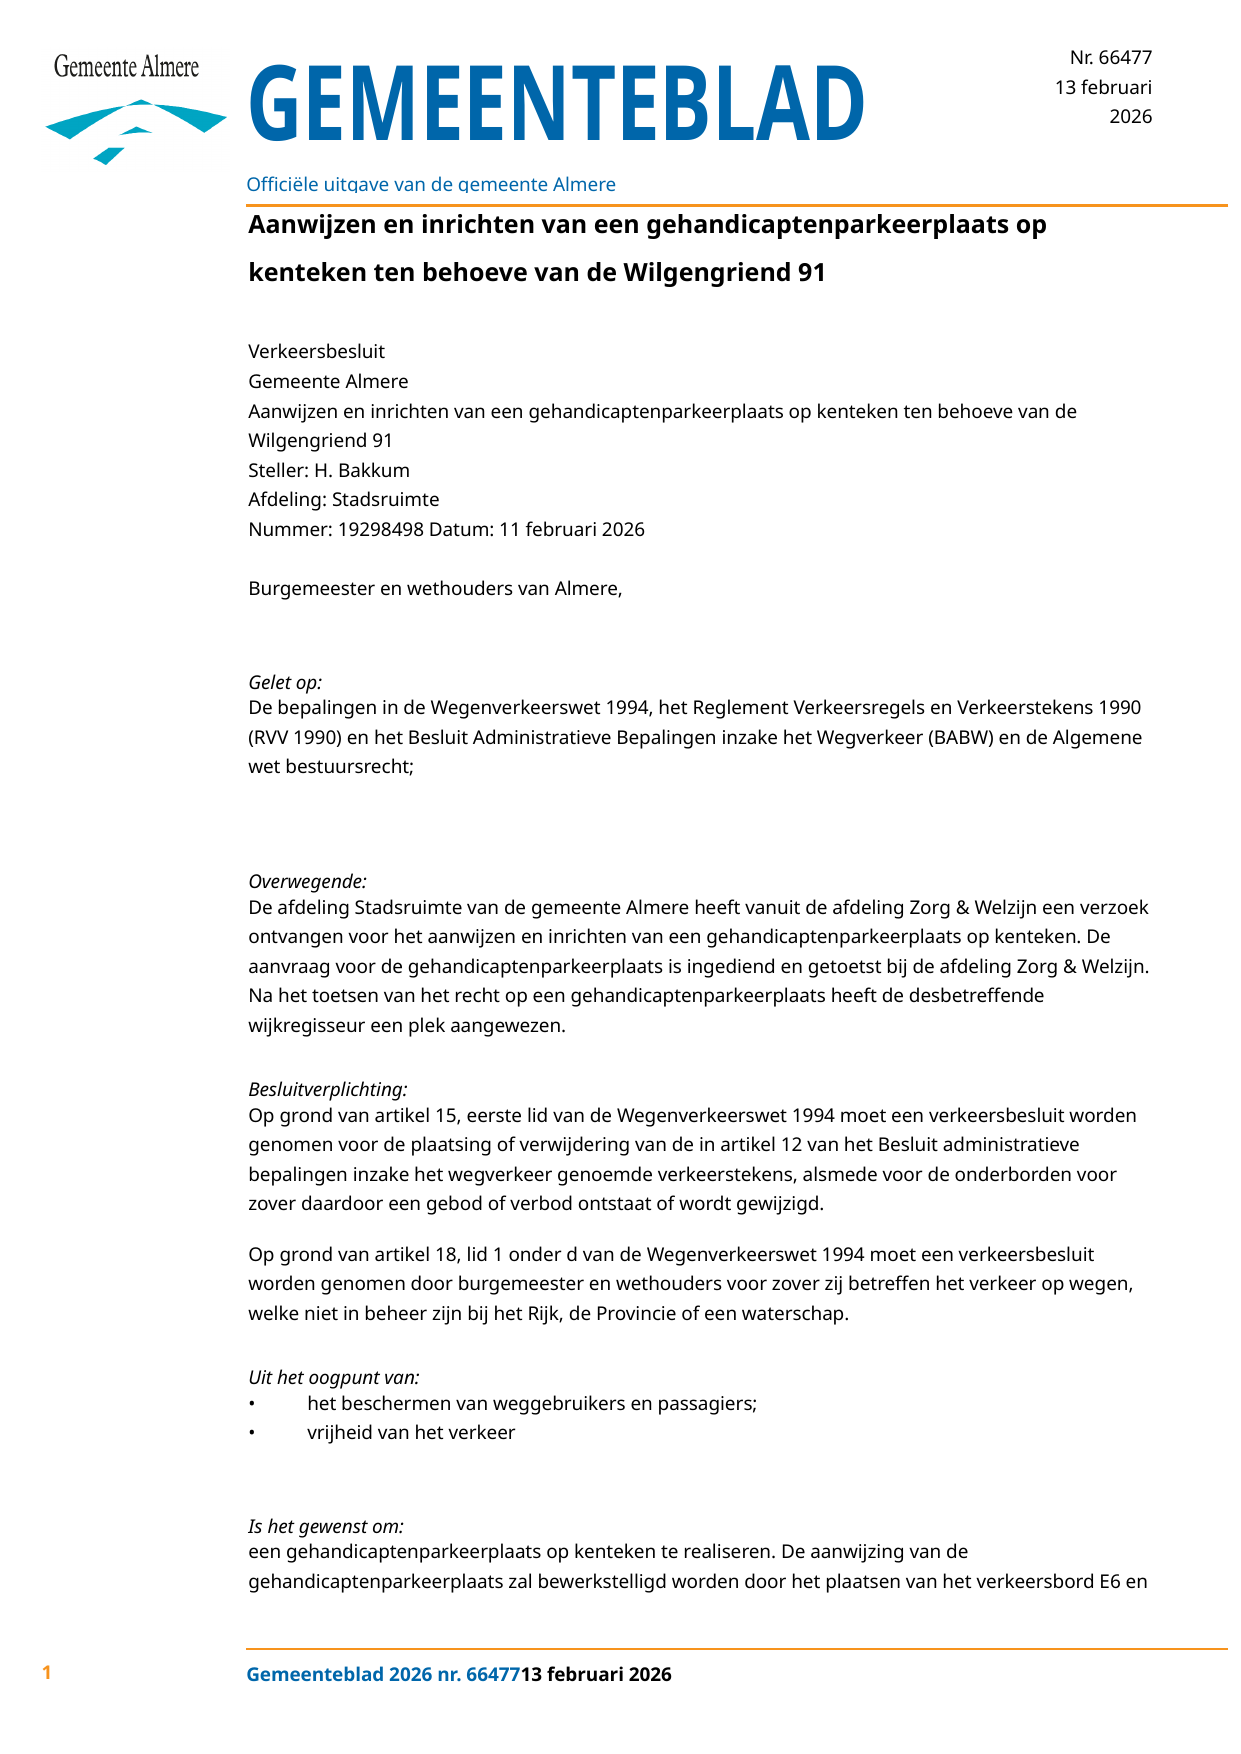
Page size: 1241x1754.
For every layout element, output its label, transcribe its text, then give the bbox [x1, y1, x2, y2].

text Afdeling: Stadsruimte [248, 487, 1152, 512]
list het beschermen van weggebruikers en passagiers; [248, 1390, 1152, 1416]
text Overwegende: [248, 868, 1152, 894]
text Verkeersbesluit [248, 339, 1152, 364]
text Besluitverplichting: [248, 1076, 1152, 1102]
text Aanwijzen en inrichten van een gehandicaptenparkeerplaats op kenteken ten behoeve van de Wilgengriend 91 [248, 207, 1152, 288]
picture [41, 47, 231, 172]
text Steller: H. Bakkum [248, 457, 1152, 483]
list vrijheid van het verkeer [248, 1419, 1152, 1445]
text Uit het oogpunt van: [248, 1364, 1152, 1390]
text Op grond van artikel 18, lid 1 onder d van de Wegenverkeerswet 1994 moet een verkeersbesluit worden genomen door burgemeester en wethouders voor zover zij betreffen het verkeer op wegen, welke niet in beheer zijn bij het Rijk, de Provincie of een waterschap. [248, 1241, 1152, 1326]
text een gehandicaptenparkeerplaats op kenteken te realiseren. De aanwijzing van de gehandicaptenparkeerplaats zal bewerkstelligd worden door het plaatsen van het verkeersbord E6 en [248, 1539, 1152, 1594]
text Gelet op: [248, 669, 1152, 694]
text Aanwijzen en inrichten van een gehandicaptenparkeerplaats op kenteken ten behoeve van de Wilgengriend 91 [248, 398, 1152, 453]
text Is het gewenst om: [248, 1513, 1152, 1539]
text Burgemeester en wethouders van Almere, [248, 575, 1152, 601]
text De afdeling Stadsruimte van de gemeente Almere heeft vanuit de afdeling Zorg & Welzijn een verzoek ontvangen voor het aanwijzen en inrichten van een gehandicaptenparkeerplaats op kenteken. De aanvraag voor de gehandicaptenparkeerplaats is ingediend en getoetst bij de afdeling Zorg & Welzijn. Na het toetsen van het recht op een gehandicaptenparkeerplaats heeft de desbetreffende wijkregisseur een plek aangewezen. [248, 894, 1152, 1038]
text Nummer: 19298498 Datum: 11 februari 2026 [248, 516, 1152, 542]
text Op grond van artikel 15, eerste lid van de Wegenverkeerswet 1994 moet een verkeersbesluit worden genomen voor de plaatsing of verwijdering van de in artikel 12 van het Besluit administratieve bepalingen inzake het wegverkeer genoemde verkeerstekens, alsmede voor de onderborden voor zover daardoor een gebod of verbod ontstaat of wordt gewijzigd. [248, 1102, 1152, 1216]
text De bepalingen in de Wegenverkeerswet 1994, het Reglement Verkeersregels en Verkeerstekens 1990 (RVV 1990) en het Besluit Administratieve Bepalingen inzake het Wegverkeer (BABW) en de Algemene wet bestuursrecht; [248, 694, 1152, 779]
text Gemeente Almere [248, 368, 1152, 394]
